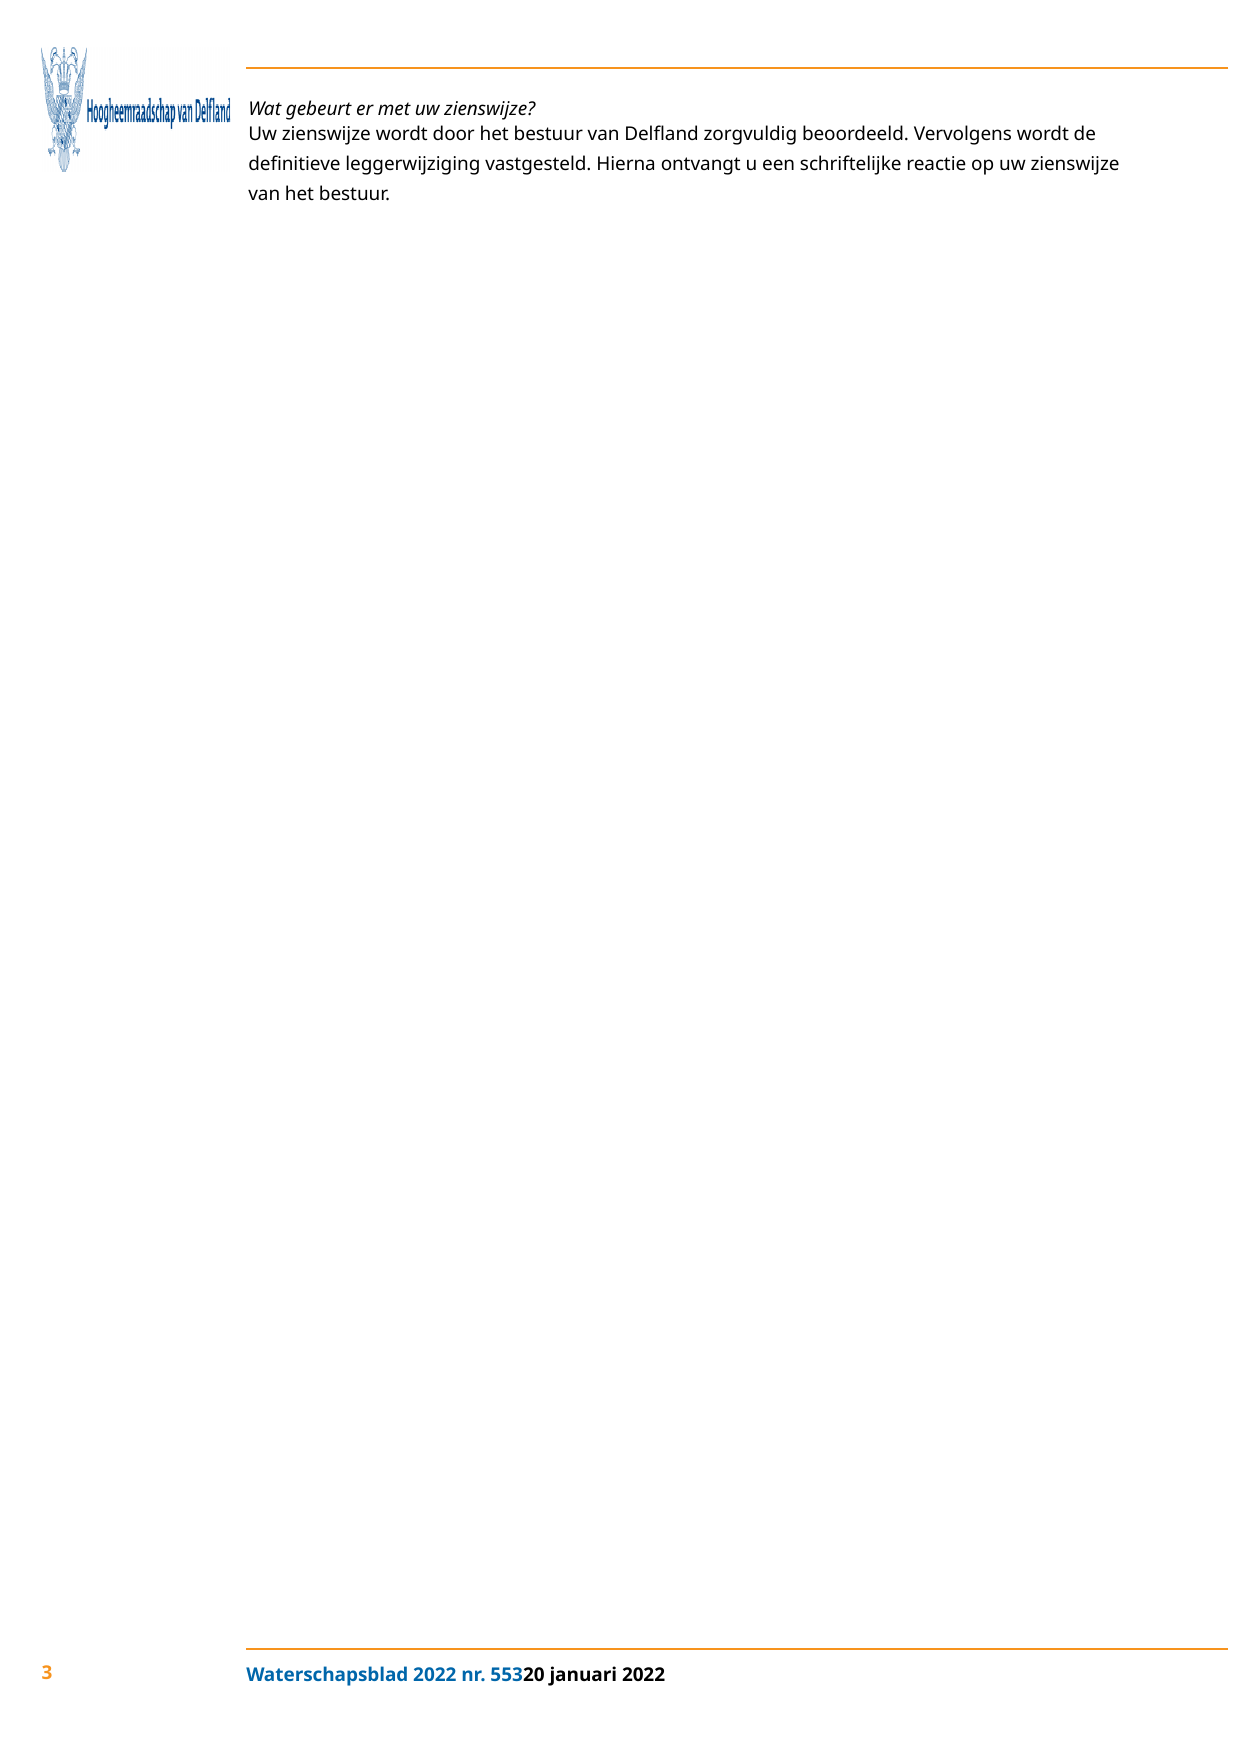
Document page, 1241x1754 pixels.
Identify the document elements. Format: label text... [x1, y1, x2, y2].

text Uw zienswijze wordt door het bestuur van Delfland zorgvuldig beoordeeld. Vervolgens wordt de definitieve leggerwijziging vastgesteld. Hierna ontvangt u een schriftelijke reactie op uw zienswijze van het bestuur. [248, 121, 1152, 205]
picture [41, 47, 231, 172]
text Wat gebeurt er met uw zienswijze? [248, 95, 1152, 121]
